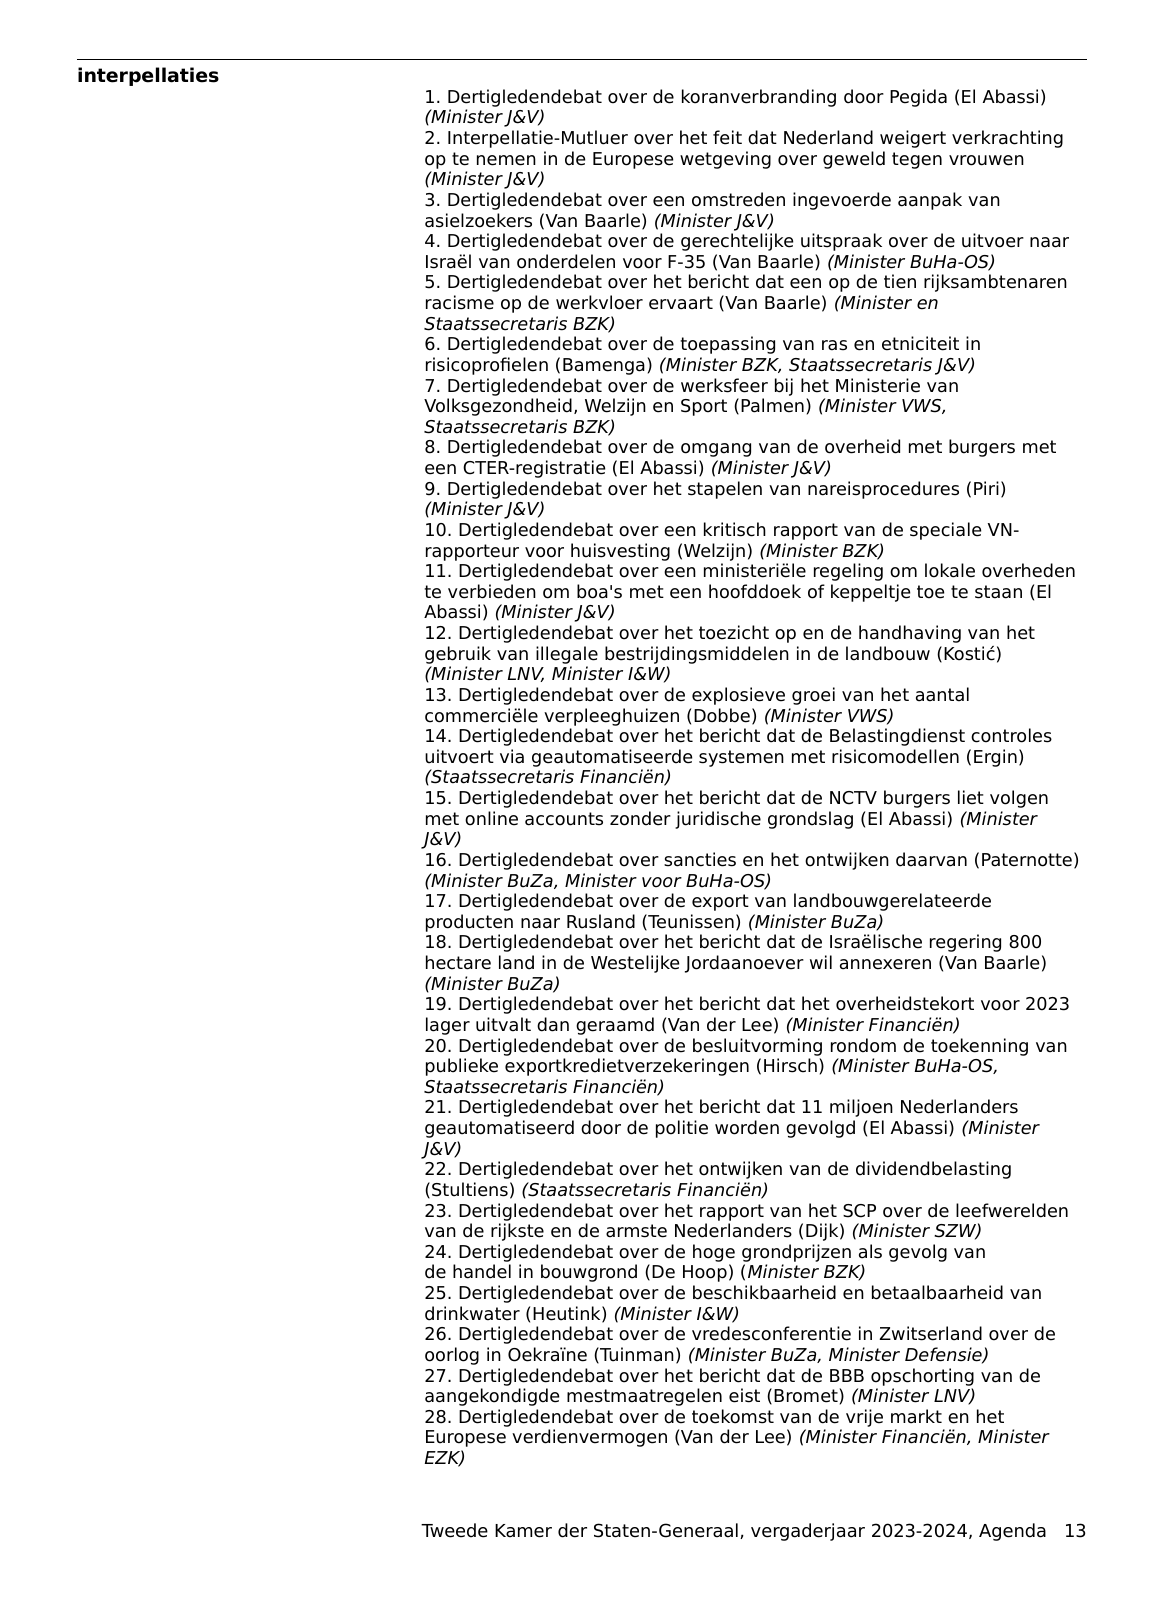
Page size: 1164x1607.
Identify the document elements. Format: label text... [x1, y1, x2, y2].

table_cell [401, 788, 418, 850]
table_cell [77, 994, 401, 1036]
table_cell 5. Dertigledendebat over het bericht dat een op de tien rijksambtenaren racisme op de werkvloer ervaart (Van Baarle) (Minister en Staatssecretaris BZK) [418, 273, 1087, 334]
table_cell [401, 87, 418, 128]
table_cell [401, 1263, 418, 1283]
table_cell [401, 376, 418, 437]
table_cell 20. Dertigledendebat over de besluitvorming rondom de toekenning van publieke exportkredietverzekeringen (Hirsch) (Minister BuHa-OS, Staatssecretaris Financiën) [418, 1036, 1087, 1097]
table_cell [77, 891, 401, 932]
table_cell [77, 1324, 401, 1366]
table_cell 14. Dertigledendebat over het bericht dat de Belastingdienst controles uitvoert via geautomatiseerde systemen met risicomodellen (Ergin) (Staatssecretaris Financiën) [418, 726, 1087, 788]
table_cell 28. Dertigledendebat over de toekomst van de vrije markt en het Europese verdienvermogen (Van der Lee) (Minister Financiën, Minister EZK) [418, 1407, 1087, 1469]
table_cell 16. Dertigledendebat over sancties en het ontwijken daarvan (Paternotte) (Minister BuZa, Minister voor BuHa-OS) [418, 850, 1087, 891]
table_cell [401, 479, 418, 520]
table_cell de handel in bouwgrond (De Hoop) (Minister BZK) [418, 1263, 1087, 1283]
table_cell 2. Interpellatie-Mutluer over het feit dat Nederland weigert verkrachting op te nemen in de Europese wetgeving over geweld tegen vrouwen (Minister J&V) [418, 128, 1087, 190]
table_cell [401, 561, 418, 623]
table_cell [401, 273, 418, 334]
table_cell [77, 788, 401, 850]
table_cell [77, 1407, 401, 1469]
table_cell [401, 1324, 418, 1366]
table_cell [77, 726, 401, 788]
table_cell 22. Dertigledendebat over het ontwijken van de dividendbelasting (Stultiens) (Staatssecretaris Financiën) [418, 1159, 1087, 1201]
table_cell 24. Dertigledendebat over de hoge grondprijzen als gevolg van [418, 1242, 1087, 1262]
table_cell 4. Dertigledendebat over de gerechtelijke uitspraak over de uitvoer naar Israël van onderdelen voor F-35 (Van Baarle) (Minister BuHa-OS) [418, 231, 1087, 272]
table_cell [77, 561, 401, 623]
table_cell [77, 1366, 401, 1407]
table_header [418, 60, 1087, 87]
table_cell [77, 1036, 401, 1097]
table_cell 13. Dertigledendebat over de explosieve groei van het aantal commerciële verpleeghuizen (Dobbe) (Minister VWS) [418, 685, 1087, 726]
table_cell [77, 1242, 401, 1262]
table_cell [401, 891, 418, 932]
table_cell [401, 1159, 418, 1201]
table_cell [401, 1201, 418, 1242]
table_cell [401, 128, 418, 190]
table_cell [401, 1036, 418, 1097]
table_cell 23. Dertigledendebat over het rapport van het SCP over de leefwerelden van de rijkste en de armste Nederlanders (Dijk) (Minister SZW) [418, 1201, 1087, 1242]
table_cell [401, 1098, 418, 1159]
table_cell 25. Dertigledendebat over de beschikbaarheid en betaalbaarheid van drinkwater (Heutink) (Minister I&W) [418, 1283, 1087, 1324]
table_cell 8. Dertigledendebat over de omgang van de overheid met burgers met een CTER-registratie (El Abassi) (Minister J&V) [418, 438, 1087, 479]
table_cell [77, 479, 401, 520]
table_cell 19. Dertigledendebat over het bericht dat het overheidstekort voor 2023 lager uitvalt dan geraamd (Van der Lee) (Minister Financiën) [418, 994, 1087, 1036]
table_cell [401, 520, 418, 561]
table_cell [77, 273, 401, 334]
table_cell 18. Dertigledendebat over het bericht dat de Israëlische regering 800 hectare land in de Westelijke Jordaanoever wil annexeren (Van Baarle) (Minister BuZa) [418, 933, 1087, 994]
table_cell [401, 190, 418, 231]
table_cell 1. Dertigledendebat over de koranverbranding door Pegida (El Abassi) (Minister J&V) [418, 87, 1087, 128]
table_cell [401, 623, 418, 685]
table_cell [401, 850, 418, 891]
table_cell 3. Dertigledendebat over een omstreden ingevoerde aanpak van asielzoekers (Van Baarle) (Minister J&V) [418, 190, 1087, 231]
table_cell 26. Dertigledendebat over de vredesconferentie in Zwitserland over de oorlog in Oekraïne (Tuinman) (Minister BuZa, Minister Defensie) [418, 1324, 1087, 1366]
table_cell [77, 128, 401, 190]
table_cell 17. Dertigledendebat over de export van landbouwgerelateerde producten naar Rusland (Teunissen) (Minister BuZa) [418, 891, 1087, 932]
table_cell 7. Dertigledendebat over de werksfeer bij het Ministerie van Volksgezondheid, Welzijn en Sport (Palmen) (Minister VWS, Staatssecretaris BZK) [418, 376, 1087, 437]
table_cell [77, 1283, 401, 1324]
table_cell [401, 438, 418, 479]
table_cell [401, 1283, 418, 1324]
table_cell [77, 850, 401, 891]
table_cell [401, 726, 418, 788]
table_cell [77, 685, 401, 726]
table_cell [401, 231, 418, 272]
table_cell [401, 1407, 418, 1469]
table_cell [77, 334, 401, 376]
table_cell [77, 520, 401, 561]
table_cell 27. Dertigledendebat over het bericht dat de BBB opschorting van de aangekondigde mestmaatregelen eist (Bromet) (Minister LNV) [418, 1366, 1087, 1407]
table_header [401, 60, 418, 87]
table_cell [77, 623, 401, 685]
table_header interpellaties [77, 60, 401, 87]
table_cell [77, 376, 401, 437]
table_cell [77, 438, 401, 479]
table_cell [77, 1098, 401, 1159]
table_cell [77, 190, 401, 231]
table_cell [77, 1263, 401, 1283]
table_cell [401, 334, 418, 376]
table_cell [77, 87, 401, 128]
table_cell [77, 1201, 401, 1242]
table_cell [77, 231, 401, 272]
table_cell [401, 685, 418, 726]
table_cell 9. Dertigledendebat over het stapelen van nareisprocedures (Piri) (Minister J&V) [418, 479, 1087, 520]
table_cell [401, 1242, 418, 1262]
table_cell [77, 933, 401, 994]
table_cell 11. Dertigledendebat over een ministeriële regeling om lokale overheden te verbieden om boa's met een hoofddoek of keppeltje toe te staan (El Abassi) (Minister J&V) [418, 561, 1087, 623]
table_cell 6. Dertigledendebat over de toepassing van ras en etniciteit in risicoprofielen (Bamenga) (Minister BZK, Staatssecretaris J&V) [418, 334, 1087, 376]
table_cell 15. Dertigledendebat over het bericht dat de NCTV burgers liet volgen met online accounts zonder juridische grondslag (El Abassi) (Minister J&V) [418, 788, 1087, 850]
table_cell [401, 994, 418, 1036]
table_cell [401, 933, 418, 994]
table_cell [401, 1366, 418, 1407]
table_cell 10. Dertigledendebat over een kritisch rapport van de speciale VN-rapporteur voor huisvesting (Welzijn) (Minister BZK) [418, 520, 1087, 561]
table_cell [77, 1159, 401, 1201]
table_cell 12. Dertigledendebat over het toezicht op en de handhaving van het gebruik van illegale bestrijdingsmiddelen in de landbouw (Kostić) (Minister LNV, Minister I&W) [418, 623, 1087, 685]
table_cell 21. Dertigledendebat over het bericht dat 11 miljoen Nederlanders geautomatiseerd door de politie worden gevolgd (El Abassi) (Minister J&V) [418, 1098, 1087, 1159]
